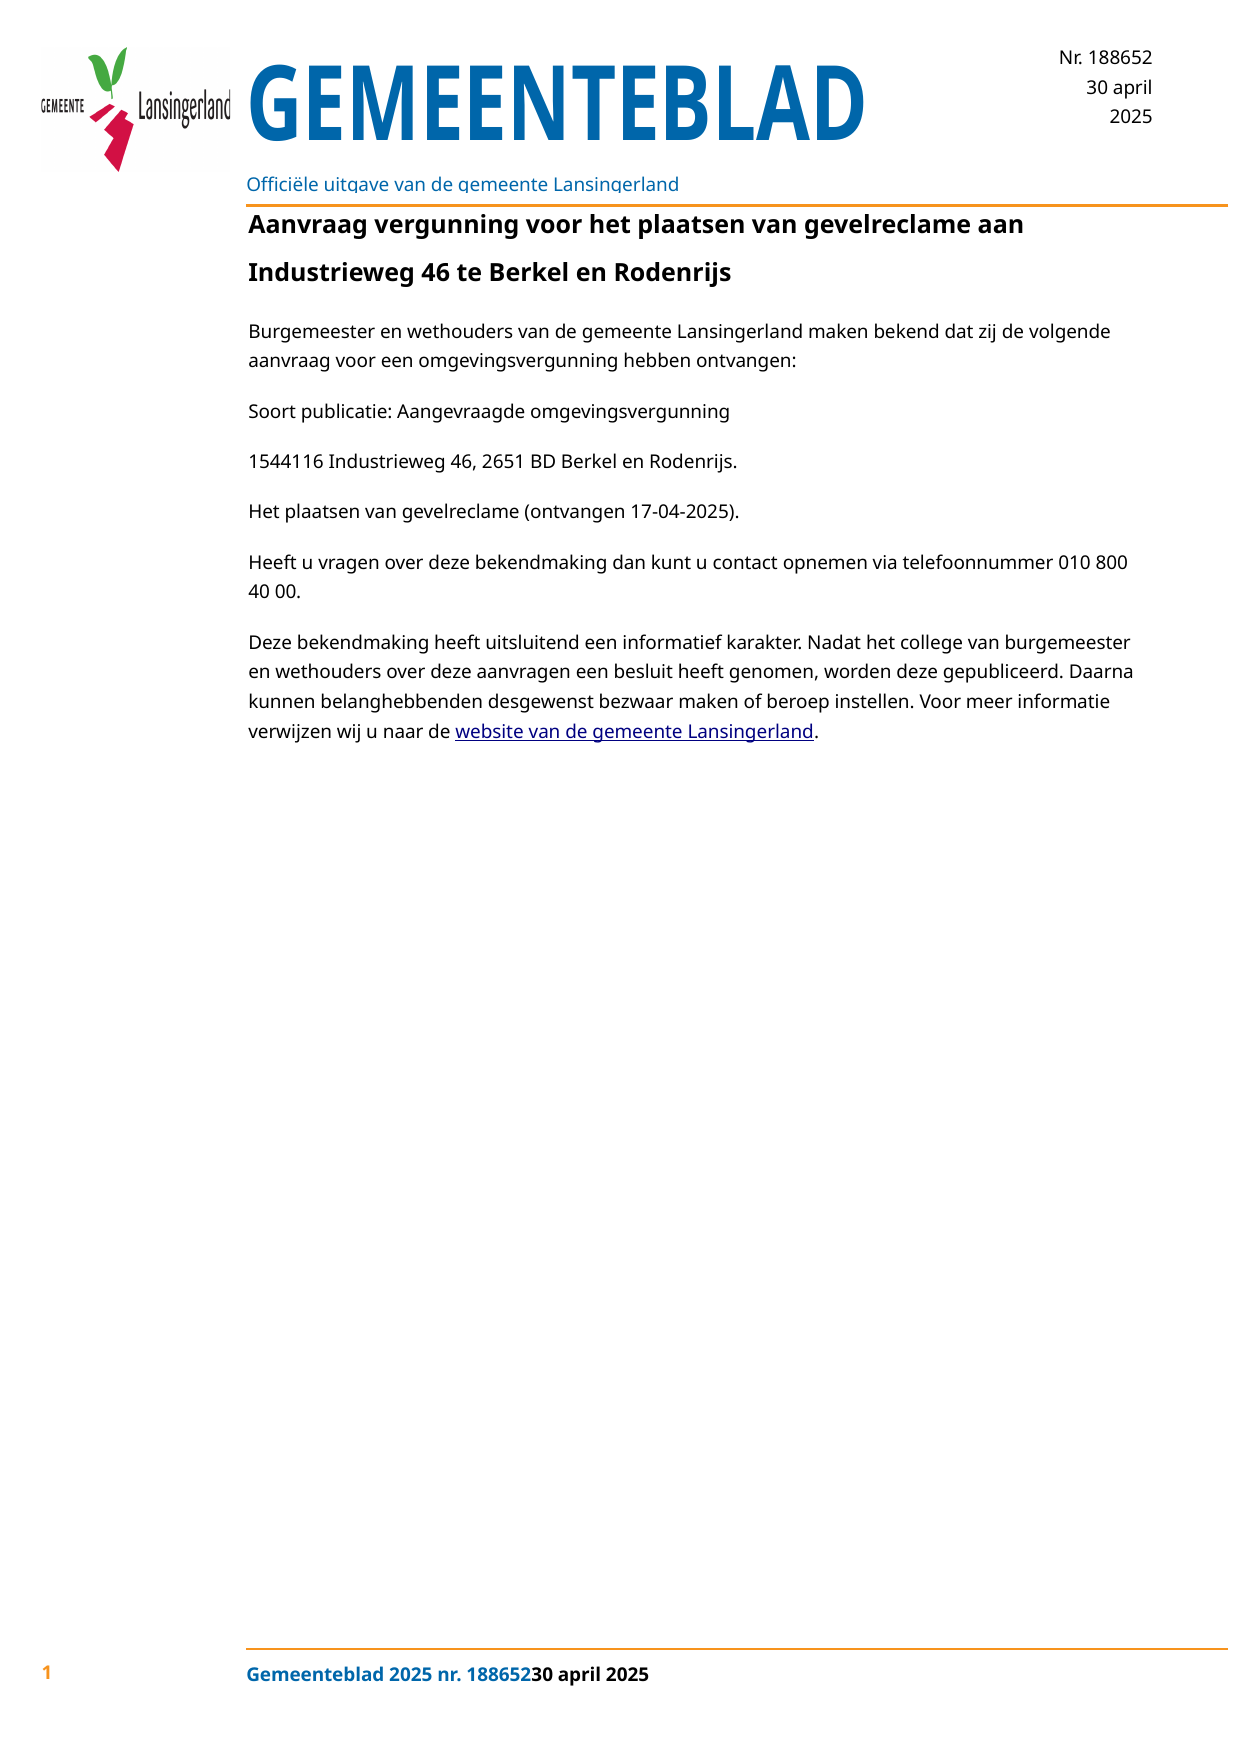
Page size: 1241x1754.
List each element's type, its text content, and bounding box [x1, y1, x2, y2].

text Burgemeester en wethouders van de gemeente Lansingerland maken bekend dat zij de volgende aanvraag voor een omgevingsvergunning hebben ontvangen: [248, 318, 1152, 373]
text Deze bekendmaking heeft uitsluitend een informatief karakter. Nadat het college van burgemeester en wethouders over deze aanvragen een besluit heeft genomen, worden deze gepubliceerd. Daarna kunnen belanghebbenden desgewenst bezwaar maken of beroep instellen. Voor meer informatie verwijzen wij u naar de website van de gemeente Lansingerland. [248, 629, 1152, 744]
text 1544116 Industrieweg 46, 2651 BD Berkel en Rodenrijs. [248, 448, 1152, 474]
picture [41, 47, 231, 172]
text Soort publicatie: Aangevraagde omgevingsvergunning [248, 398, 1152, 424]
text Het plaatsen van gevelreclame (ontvangen 17-04-2025). [248, 499, 1152, 524]
text Heeft u vragen over deze bekendmaking dan kunt u contact opnemen via telefoonnummer 010 800 40 00. [248, 549, 1152, 604]
text Aanvraag vergunning voor het plaatsen van gevelreclame aan Industrieweg 46 te Berkel en Rodenrijs [248, 207, 1152, 288]
